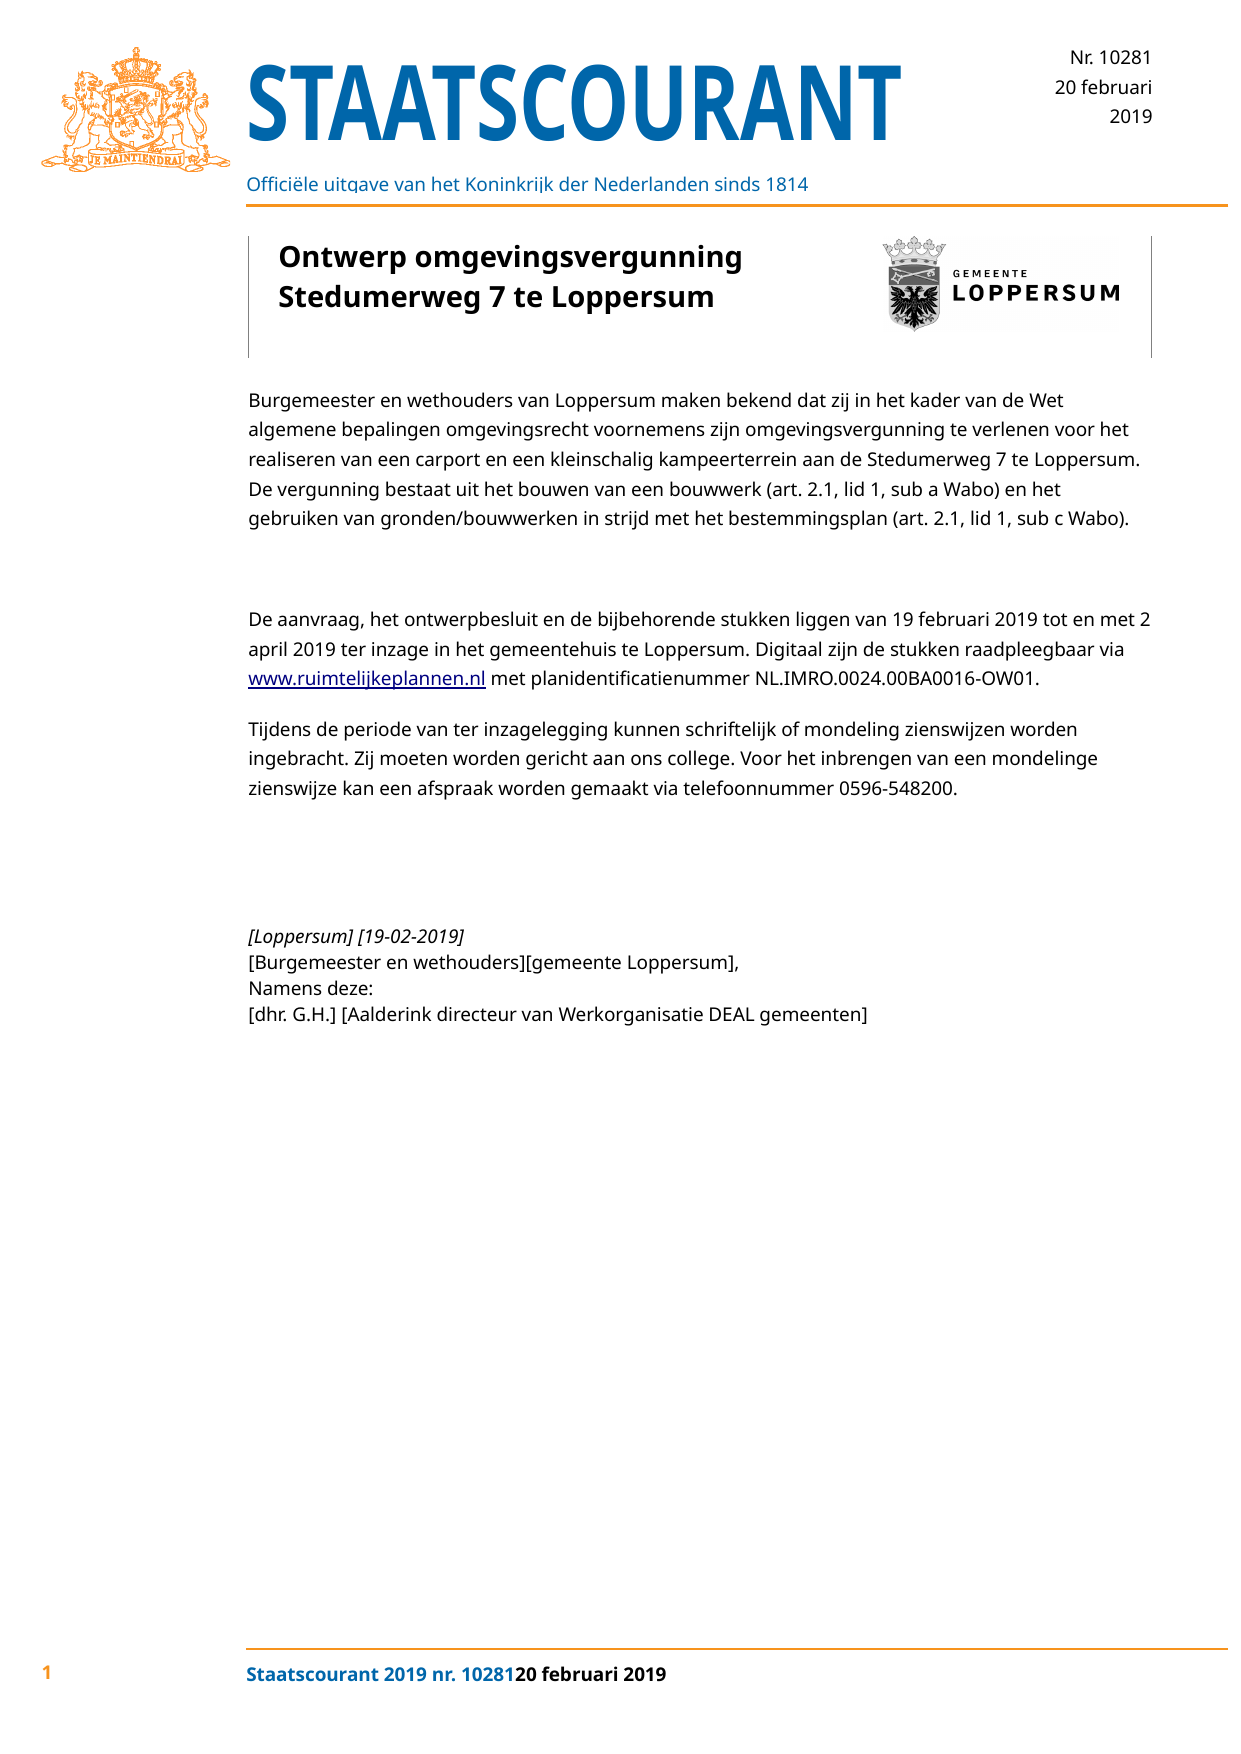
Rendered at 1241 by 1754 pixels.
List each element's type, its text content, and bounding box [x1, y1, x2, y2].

text [Burgemeester en wethouders][gemeente Loppersum], [248, 949, 1152, 975]
table_header Ontwerp omgevingsvergunning Stedumerweg 7 te Loppersum [249, 236, 850, 358]
table_header [850, 236, 1151, 358]
text Burgemeester en wethouders van Loppersum maken bekend dat zij in het kader van de Wet algemene bepalingen omgevingsrecht voornemens zijn omgevingsvergunning te verlenen voor het realiseren van een carport en een kleinschalig kampeerterrein aan de Stedumerweg 7 te Loppersum. De vergunning bestaat uit het bouwen van een bouwwerk (art. 2.1, lid 1, sub a Wabo) en het gebruiken van gronden/bouwwerken in strijd met het bestemmingsplan (art. 2.1, lid 1, sub c Wabo). [248, 387, 1152, 531]
picture [882, 236, 1119, 332]
text Tijdens de periode van ter inzagelegging kunnen schriftelijk of mondeling zienswijzen worden ingebracht. Zij moeten worden gericht aan ons college. Voor het inbrengen van een mondelinge zienswijze kan een afspraak worden gemaakt via telefoonnummer 0596-548200. [248, 716, 1152, 801]
picture [41, 47, 231, 172]
text [dhr. G.H.] [Aalderink directeur van Werkorganisatie DEAL gemeenten] [248, 1001, 1152, 1027]
text Namens deze: [248, 975, 1152, 1001]
text [Loppersum] [19-02-2019] [248, 924, 1152, 949]
text De aanvraag, het ontwerpbesluit en de bijbehorende stukken liggen van 19 februari 2019 tot en met 2 april 2019 ter inzage in het gemeentehuis te Loppersum. Digitaal zijn de stukken raadpleegbaar via www.ruimtelijkeplannen.nl met planidentificatienummer NL.IMRO.0024.00BA0016-OW01. [248, 606, 1152, 691]
